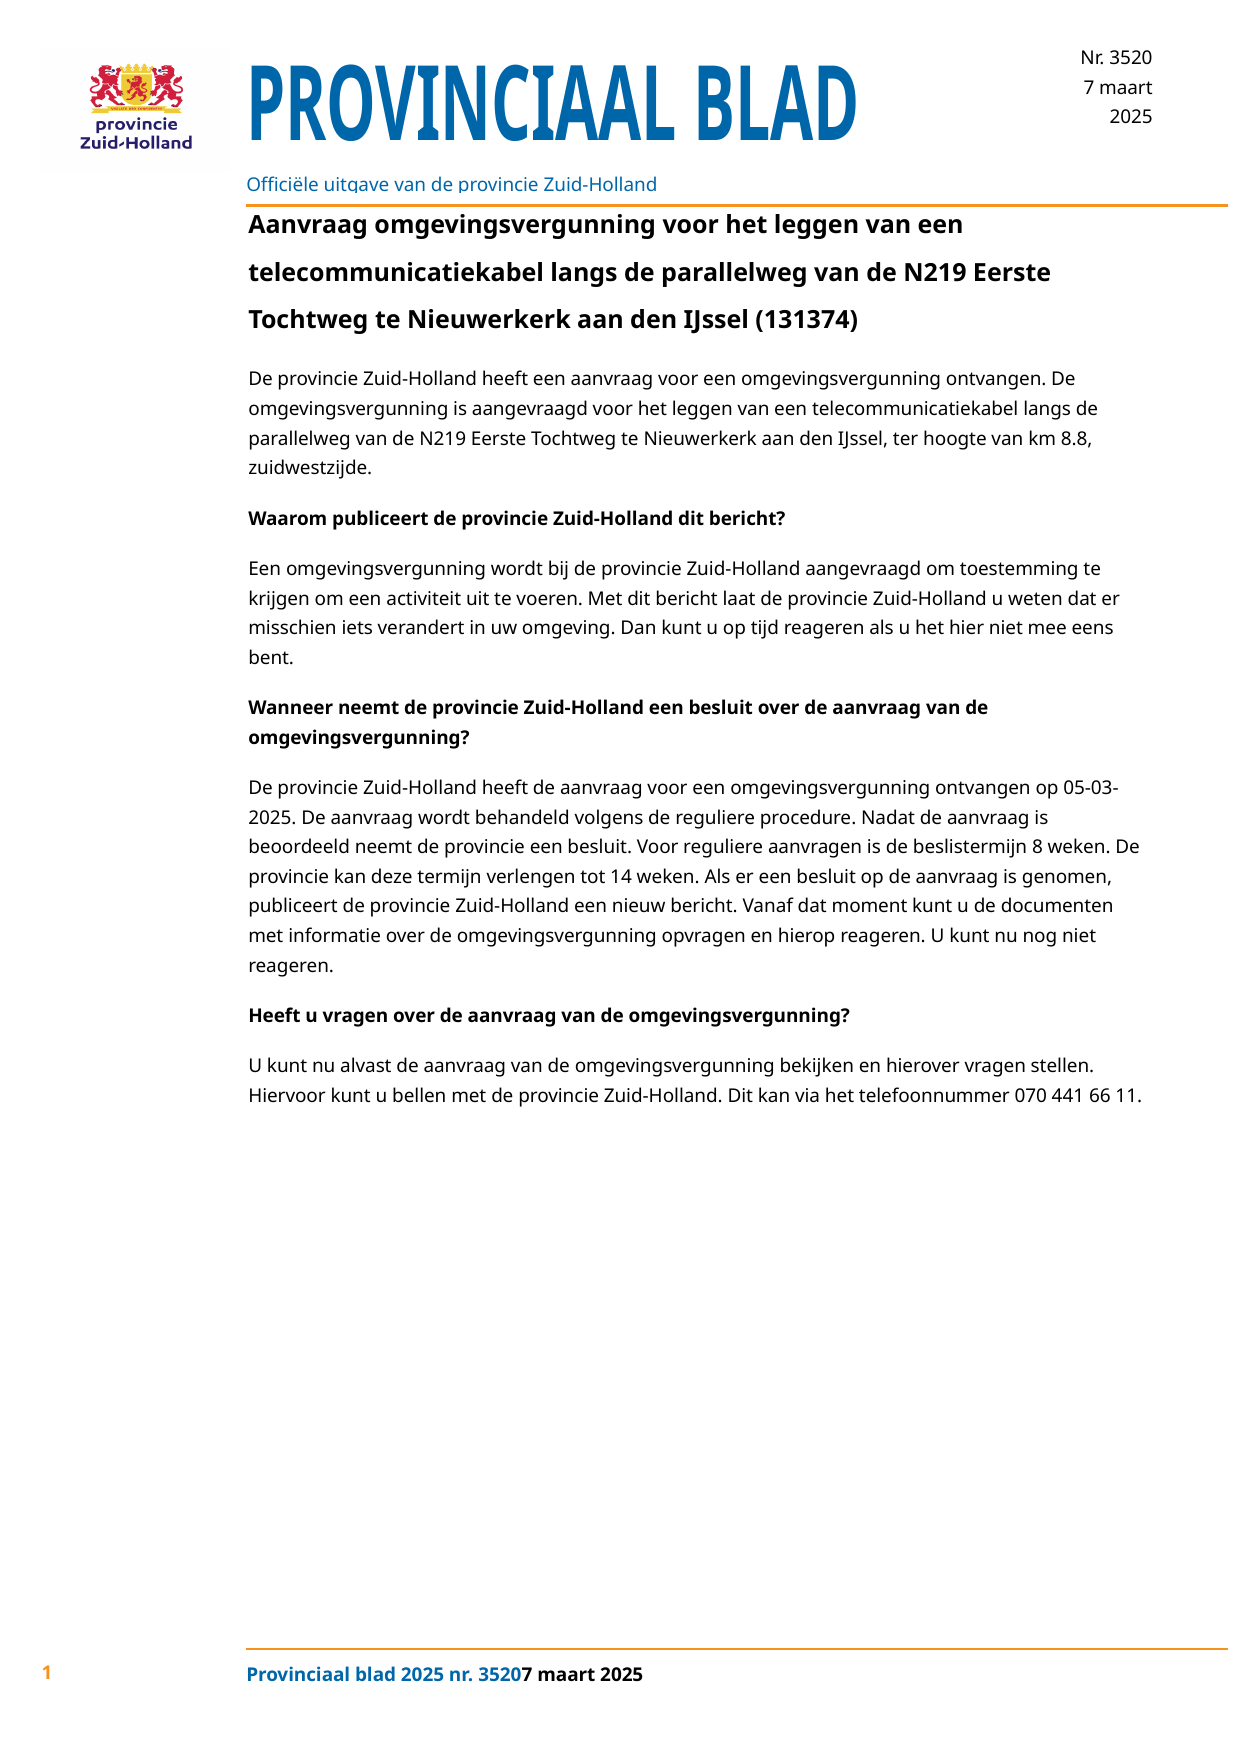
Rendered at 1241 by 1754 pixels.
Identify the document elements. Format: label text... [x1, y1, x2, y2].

text De provincie Zuid-Holland heeft een aanvraag voor een omgevingsvergunning ontvangen. De omgevingsvergunning is aangevraagd voor het leggen van een telecommunicatiekabel langs de parallelweg van de N219 Eerste Tochtweg te Nieuwerkerk aan den IJssel, ter hoogte van km 8.8, zuidwestzijde. [248, 366, 1152, 480]
text De provincie Zuid-Holland heeft de aanvraag voor een omgevingsvergunning ontvangen op 05-03-2025. De aanvraag wordt behandeld volgens de reguliere procedure. Nadat de aanvraag is beoordeeld neemt de provincie een besluit. Voor reguliere aanvragen is de beslistermijn 8 weken. De provincie kan deze termijn verlengen tot 14 weken. Als er een besluit op de aanvraag is genomen, publiceert de provincie Zuid-Holland een nieuw bericht. Vanaf dat moment kunt u de documenten met informatie over de omgevingsvergunning opvragen en hierop reageren. U kunt nu nog niet reageren. [248, 774, 1152, 977]
text Wanneer neemt de provincie Zuid-Holland een besluit over de aanvraag van de omgevingsvergunning? [248, 694, 1152, 749]
text Een omgevingsvergunning wordt bij de provincie Zuid-Holland aangevraagd om toestemming te krijgen om een activiteit uit te voeren. Met dit bericht laat de provincie Zuid-Holland u weten dat er misschien iets verandert in uw omgeving. Dan kunt u op tijd reageren als u het hier niet mee eens bent. [248, 555, 1152, 669]
text Aanvraag omgevingsvergunning voor het leggen van een telecommunicatiekabel langs de parallelweg van de N219 Eerste Tochtweg te Nieuwerkerk aan den IJssel (131374) [248, 207, 1152, 336]
text Heeft u vragen over de aanvraag van de omgevingsvergunning? [248, 1002, 1152, 1028]
picture [41, 47, 231, 172]
text U kunt nu alvast de aanvraag van de omgevingsvergunning bekijken en hierover vragen stellen. Hiervoor kunt u bellen met de provincie Zuid-Holland. Dit kan via het telefoonnummer 070 441 66 11. [248, 1053, 1152, 1108]
text Waarom publiceert de provincie Zuid-Holland dit bericht? [248, 505, 1152, 530]
